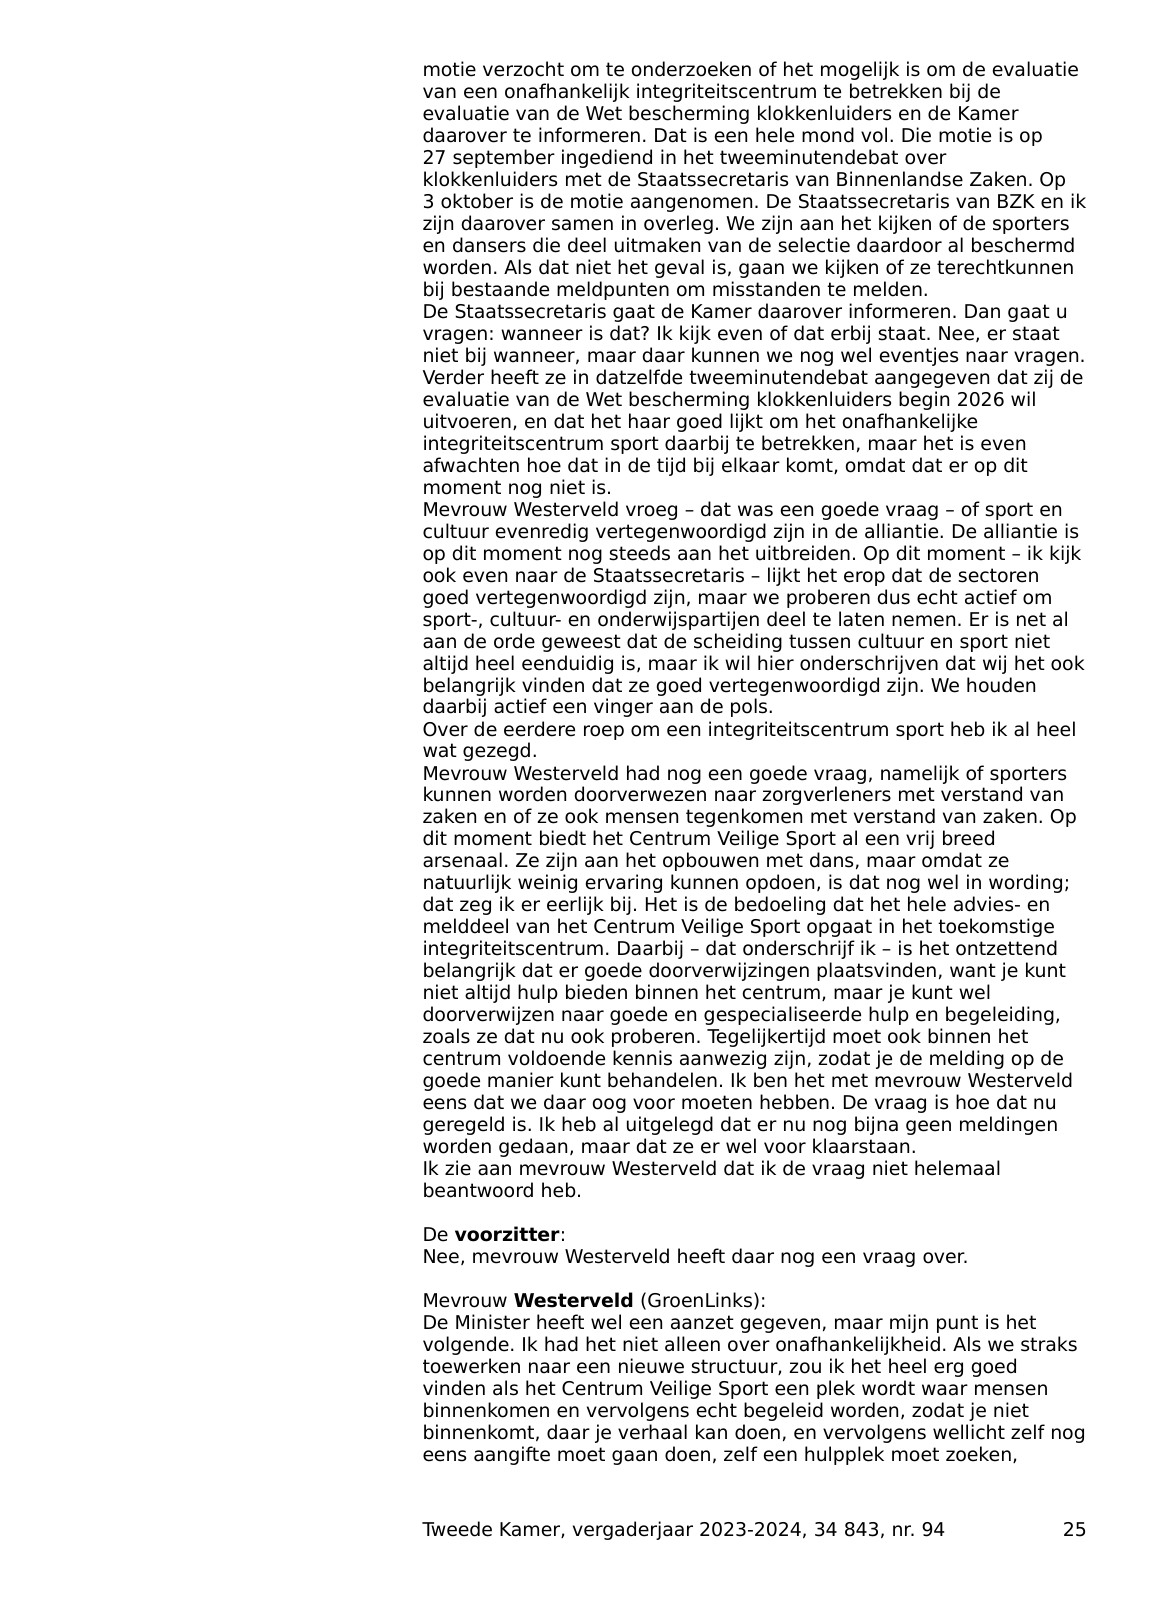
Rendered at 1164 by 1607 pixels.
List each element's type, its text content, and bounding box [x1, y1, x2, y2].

text De Staatssecretaris gaat de Kamer daarover informeren. Dan gaat u vragen: wanneer is dat? Ik kijk even of dat erbij staat. Nee, er staat niet bij wanneer, maar daar kunnen we nog wel eventjes naar vragen. Verder heeft ze in datzelfde tweeminutendebat aangegeven dat zij de evaluatie van de Wet bescherming klokkenluiders begin 2026 wil uitvoeren, en dat het haar goed lijkt om het onafhankelijke integriteitscentrum sport daarbij te betrekken, maar het is even afwachten hoe dat in de tijd bij elkaar komt, omdat dat er op dit moment nog niet is. [422, 301, 1087, 499]
text De Minister heeft wel een aanzet gegeven, maar mijn punt is het volgende. Ik had het niet alleen over onafhankelijkheid. Als we straks toewerken naar een nieuwe structuur, zou ik het heel erg goed vinden als het Centrum Veilige Sport een plek wordt waar mensen binnenkomen en vervolgens echt begeleid worden, zodat je niet binnenkomt, daar je verhaal kan doen, en vervolgens wellicht zelf nog eens aangifte moet gaan doen, zelf een hulpplek moet zoeken, [422, 1312, 1087, 1466]
text De voorzitter: [422, 1224, 1087, 1246]
text Ik zie aan mevrouw Westerveld dat ik de vraag niet helemaal beantwoord heb. [422, 1158, 1087, 1202]
text Over de eerdere roep om een integriteitscentrum sport heb ik al heel wat gezegd. [422, 718, 1087, 762]
text motie verzocht om te onderzoeken of het mogelijk is om de evaluatie van een onafhankelijk integriteitscentrum te betrekken bij de evaluatie van de Wet bescherming klokkenluiders en de Kamer daarover te informeren. Dat is een hele mond vol. Die motie is op 27 september ingediend in het tweeminutendebat over klokkenluiders met de Staatssecretaris van Binnenlandse Zaken. Op 3 oktober is de motie aangenomen. De Staatssecretaris van BZK en ik zijn daarover samen in overleg. We zijn aan het kijken of de sporters en dansers die deel uitmaken van de selectie daardoor al beschermd worden. Als dat niet het geval is, gaan we kijken of ze terechtkunnen bij bestaande meldpunten om misstanden te melden. [422, 59, 1087, 301]
text Mevrouw Westerveld vroeg – dat was een goede vraag – of sport en cultuur evenredig vertegenwoordigd zijn in de alliantie. De alliantie is op dit moment nog steeds aan het uitbreiden. Op dit moment – ik kijk ook even naar de Staatssecretaris – lijkt het erop dat de sectoren goed vertegenwoordigd zijn, maar we proberen dus echt actief om sport-, cultuur- en onderwijspartijen deel te laten nemen. Er is net al aan de orde geweest dat de scheiding tussen cultuur en sport niet altijd heel eenduidig is, maar ik wil hier onderschrijven dat wij het ook belangrijk vinden dat ze goed vertegenwoordigd zijn. We houden daarbij actief een vinger aan de pols. [422, 499, 1087, 718]
text Mevrouw Westerveld had nog een goede vraag, namelijk of sporters kunnen worden doorverwezen naar zorgverleners met verstand van zaken en of ze ook mensen tegenkomen met verstand van zaken. Op dit moment biedt het Centrum Veilige Sport al een vrij breed arsenaal. Ze zijn aan het opbouwen met dans, maar omdat ze natuurlijk weinig ervaring kunnen opdoen, is dat nog wel in wording; dat zeg ik er eerlijk bij. Het is de bedoeling dat het hele advies- en melddeel van het Centrum Veilige Sport opgaat in het toekomstige integriteitscentrum. Daarbij – dat onderschrijf ik – is het ontzettend belangrijk dat er goede doorverwijzingen plaatsvinden, want je kunt niet altijd hulp bieden binnen het centrum, maar je kunt wel doorverwijzen naar goede en gespecialiseerde hulp en begeleiding, zoals ze dat nu ook proberen. Tegelijkertijd moet ook binnen het centrum voldoende kennis aanwezig zijn, zodat je de melding op de goede manier kunt behandelen. Ik ben het met mevrouw Westerveld eens dat we daar oog voor moeten hebben. De vraag is hoe dat nu geregeld is. Ik heb al uitgelegd dat er nu nog bijna geen meldingen worden gedaan, maar dat ze er wel voor klaarstaan. [422, 762, 1087, 1158]
text Nee, mevrouw Westerveld heeft daar nog een vraag over. [422, 1246, 1087, 1268]
text Mevrouw Westerveld (GroenLinks): [422, 1290, 1087, 1312]
